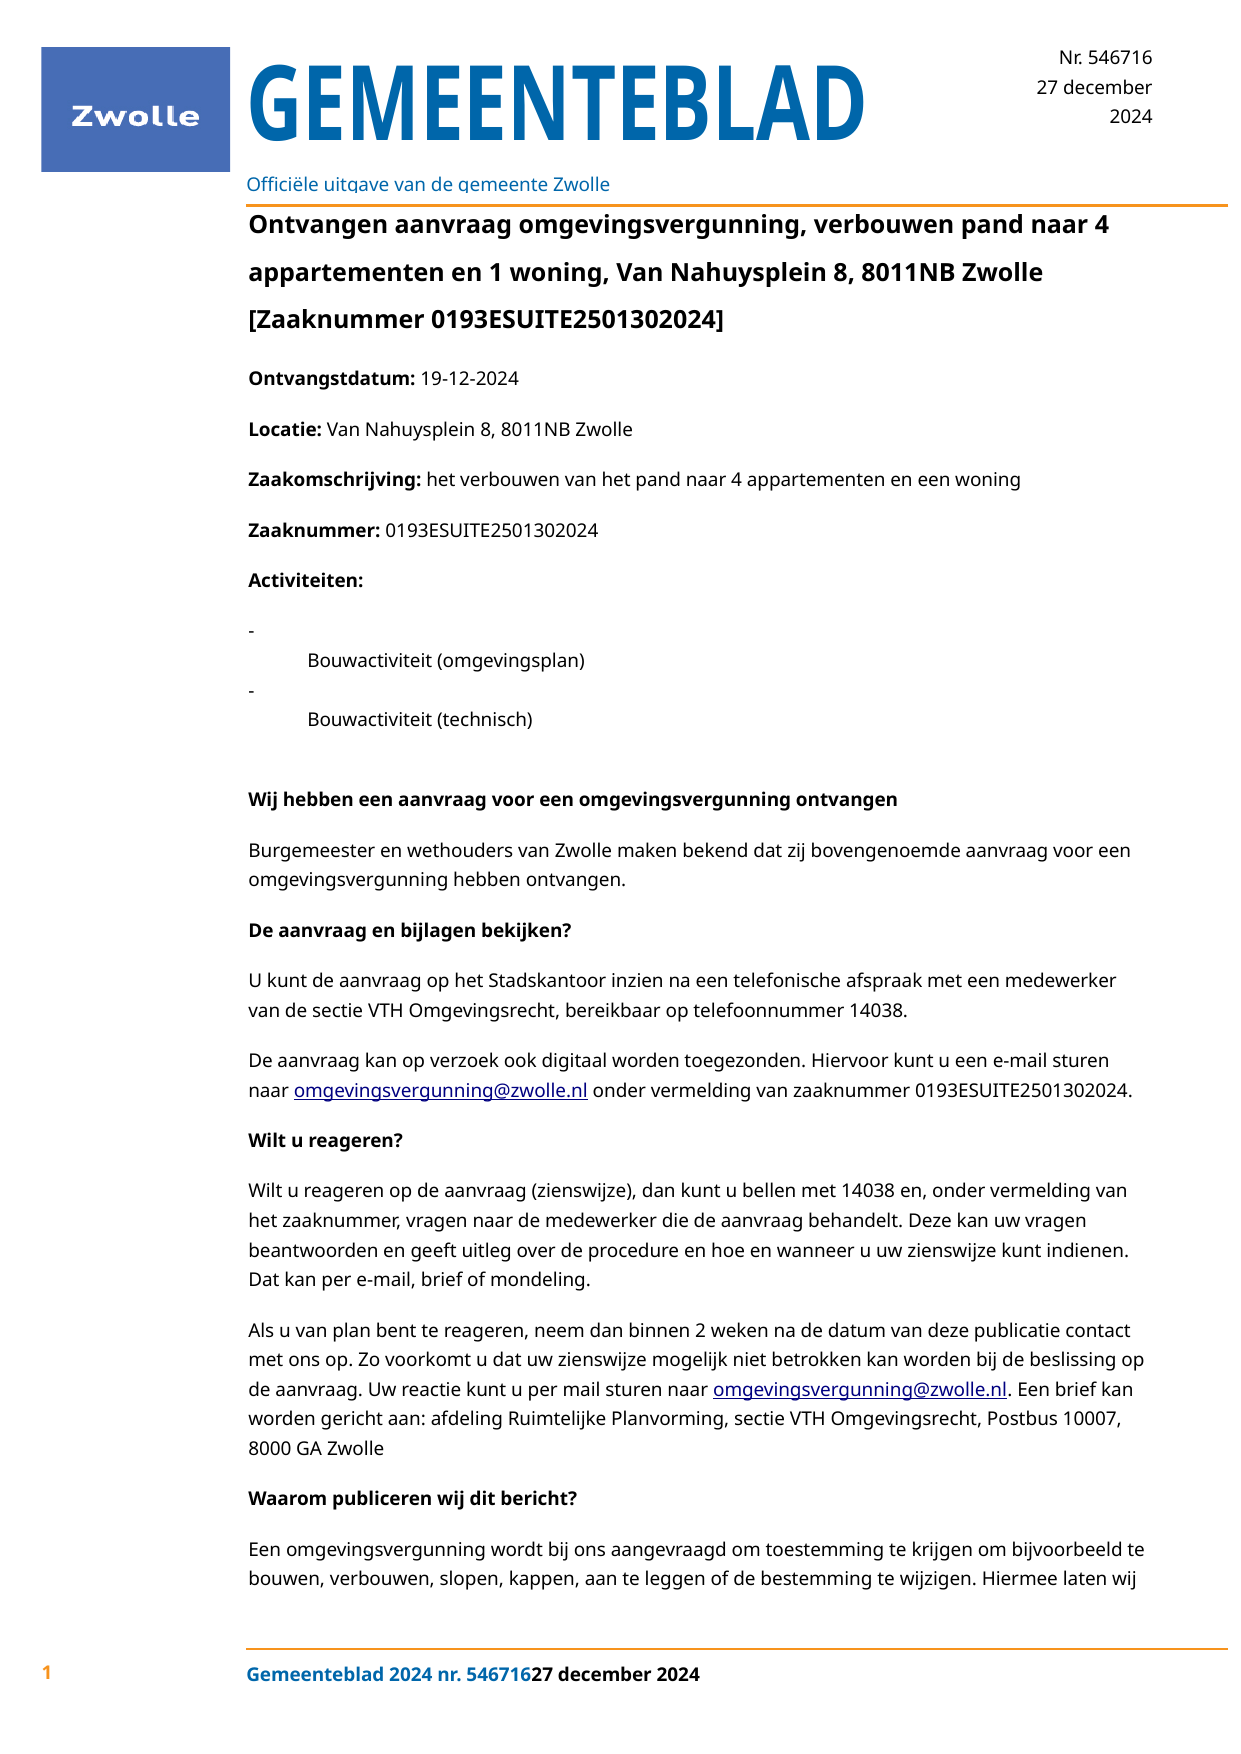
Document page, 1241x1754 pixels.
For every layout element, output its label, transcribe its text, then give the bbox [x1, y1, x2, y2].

list Bouwactiviteit (technisch) [248, 706, 1152, 732]
text Een omgevingsvergunning wordt bij ons aangevraagd om toestemming te krijgen om bijvoorbeeld te bouwen, verbouwen, slopen, kappen, aan te leggen of de bestemming te wijzigen. Hiermee laten wij [248, 1536, 1152, 1591]
text Wilt u reageren op de aanvraag (zienswijze), dan kunt u bellen met 14038 en, onder vermelding van het zaaknummer, vragen naar de medewerker die de aanvraag behandelt. Deze kan uw vragen beantwoorden en geeft uitleg over de procedure en hoe en wanneer u uw zienswijze kunt indienen. Dat kan per e-mail, brief of mondeling. [248, 1178, 1152, 1292]
text Zaakomschrijving: het verbouwen van het pand naar 4 appartementen en een woning [248, 466, 1152, 492]
text Waarom publiceren wij dit bericht? [248, 1486, 1152, 1511]
text Wilt u reageren? [248, 1127, 1152, 1153]
text Activiteiten: [248, 567, 1152, 593]
text Locatie: Van Nahuysplein 8, 8011NB Zwolle [248, 416, 1152, 442]
picture [41, 47, 231, 172]
text De aanvraag kan op verzoek ook digitaal worden toegezonden. Hiervoor kunt u een e-mail sturen naar omgevingsvergunning@zwolle.nl onder vermelding van zaaknummer 0193ESUITE2501302024. [248, 1047, 1152, 1102]
text Burgemeester en wethouders van Zwolle maken bekend dat zij bovengenoemde aanvraag voor een omgevingsvergunning hebben ontvangen. [248, 837, 1152, 892]
text De aanvraag en bijlagen bekijken? [248, 917, 1152, 942]
text Ontvangstdatum: 19-12-2024 [248, 366, 1152, 391]
list Bouwactiviteit (omgevingsplan) [248, 647, 1152, 673]
text Zaaknummer: 0193ESUITE2501302024 [248, 517, 1152, 542]
text Als u van plan bent te reageren, neem dan binnen 2 weken na de datum van deze publicatie contact met ons op. Zo voorkomt u dat uw zienswijze mogelijk niet betrokken kan worden bij de beslissing op de aanvraag. Uw reactie kunt u per mail sturen naar omgevingsvergunning@zwolle.nl. Een brief kan worden gericht aan: afdeling Ruimtelijke Planvorming, sectie VTH Omgevingsrecht, Postbus 10007, 8000 GA Zwolle [248, 1317, 1152, 1461]
text Wij hebben een aanvraag voor een omgevingsvergunning ontvangen [248, 786, 1152, 812]
text Ontvangen aanvraag omgevingsvergunning, verbouwen pand naar 4 appartementen en 1 woning, Van Nahuysplein 8, 8011NB Zwolle [Zaaknummer 0193ESUITE2501302024] [248, 207, 1152, 336]
text U kunt de aanvraag op het Stadskantoor inzien na een telefonische afspraak met een medewerker van de sectie VTH Omgevingsrecht, bereikbaar op telefoonnummer 14038. [248, 967, 1152, 1022]
